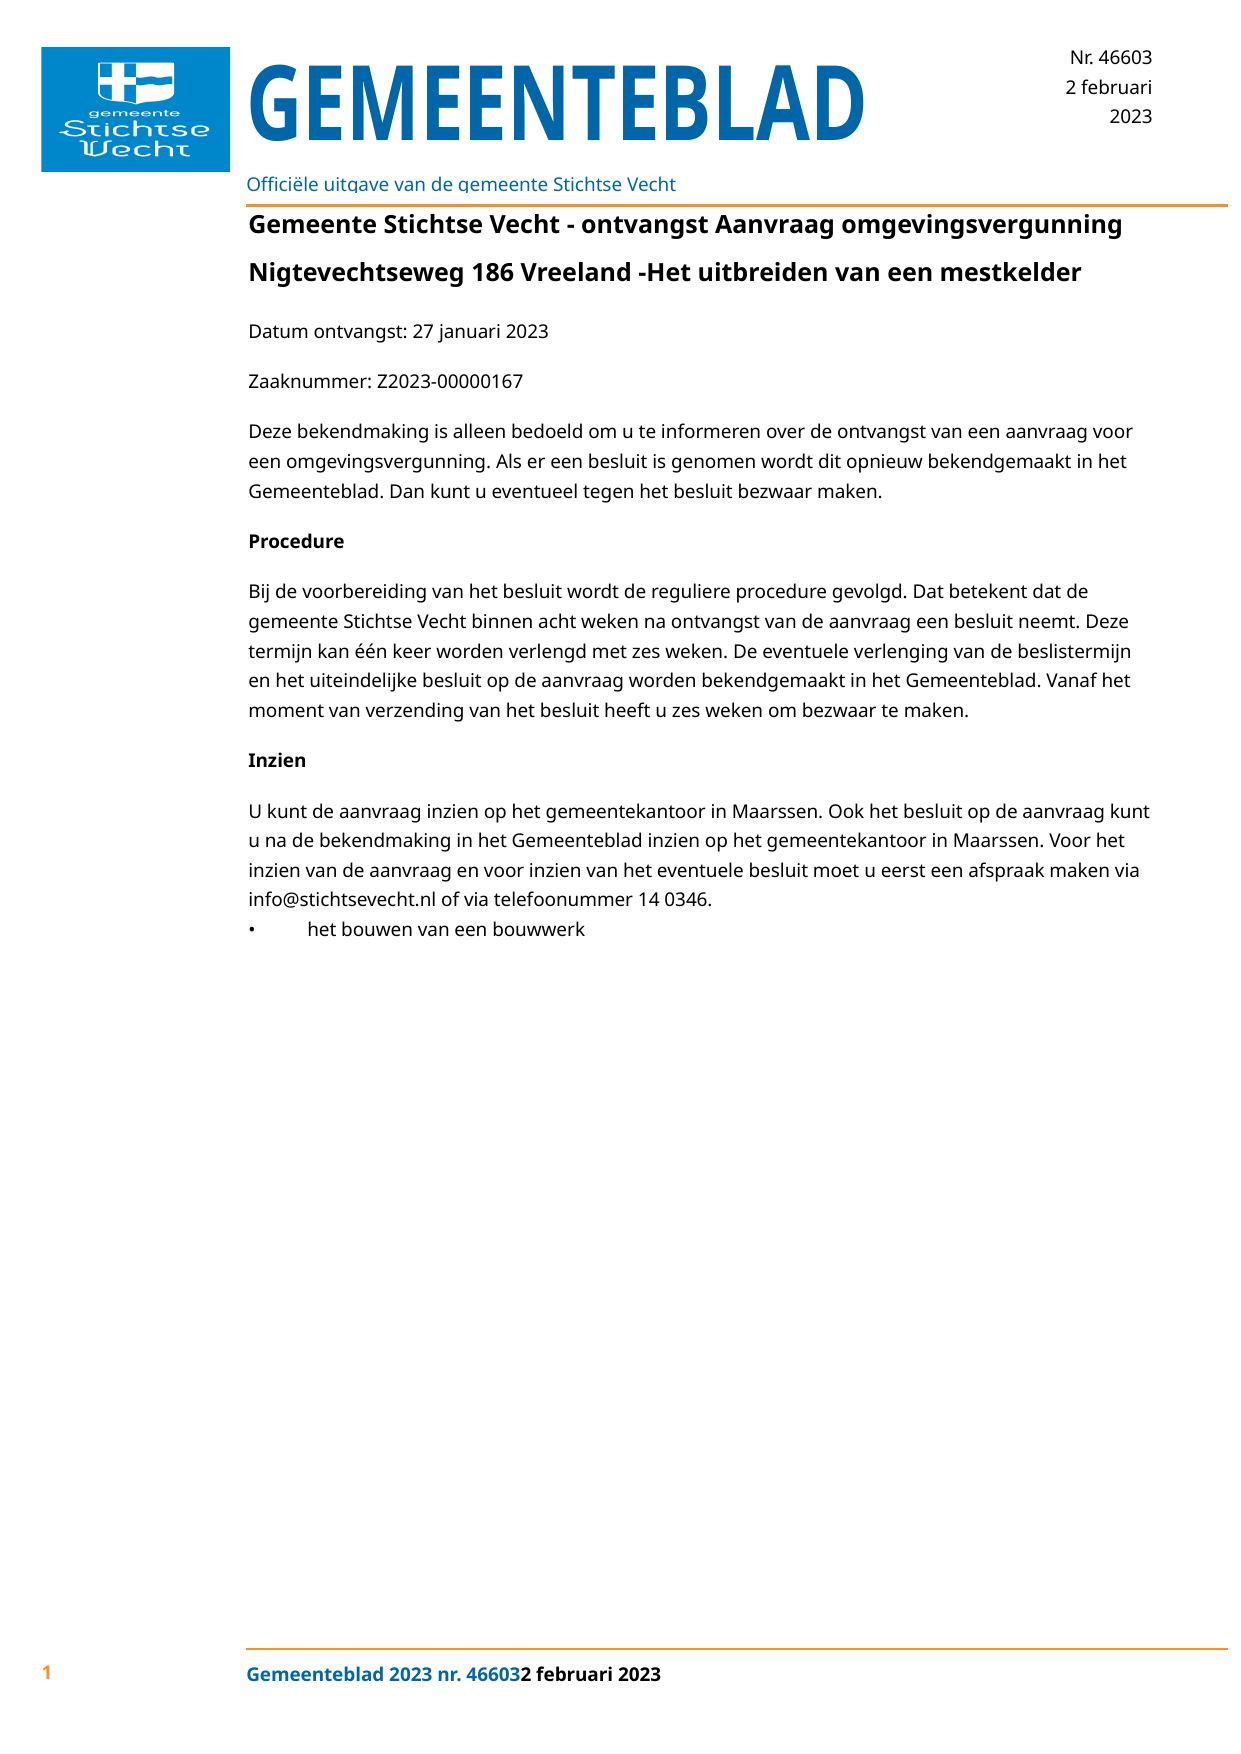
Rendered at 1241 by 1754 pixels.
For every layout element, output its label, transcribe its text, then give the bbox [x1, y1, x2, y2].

picture [99, 63, 135, 101]
text Inzien [248, 747, 1152, 773]
text Datum ontvangst: 27 januari 2023 [248, 318, 1152, 344]
picture [137, 63, 174, 103]
text U kunt de aanvraag inzien op het gemeentekantoor in Maarssen. Ook het besluit op de aanvraag kunt u na de bekendmaking in het Gemeenteblad inzien op het gemeentekantoor in Maarssen. Voor het inzien van de aanvraag en voor inzien van het eventuele besluit moet u eerst een afspraak maken via info@stichtsevecht.nl of via telefoonummer 14 0346. [248, 798, 1152, 912]
list het bouwen van een bouwwerk [248, 916, 1152, 942]
text Deze bekendmaking is alleen bedoeld om u te informeren over de ontvangst van een aanvraag voor een omgevingsvergunning. Als er een besluit is genomen wordt dit opnieuw bekendgemaakt in het Gemeenteblad. Dan kunt u eventueel tegen het besluit bezwaar maken. [248, 419, 1152, 504]
text Gemeente Stichtse Vecht - ontvangst Aanvraag omgevingsvergunning Nigtevechtseweg 186 Vreeland -Het uitbreiden van een mestkelder [248, 207, 1152, 288]
text Bij de voorbereiding van het besluit wordt de reguliere procedure gevolgd. Dat betekent dat de gemeente Stichtse Vecht binnen acht weken na ontvangst van de aanvraag een besluit neemt. Deze termijn kan één keer worden verlengd met zes weken. De eventuele verlenging van de beslistermijn en het uiteindelijke besluit op de aanvraag worden bekendgemaakt in het Gemeenteblad. Vanaf het moment van verzending van het besluit heeft u zes weken om bezwaar te maken. [248, 579, 1152, 723]
text Procedure [248, 528, 1152, 554]
text Zaaknummer: Z2023-00000167 [248, 368, 1152, 394]
